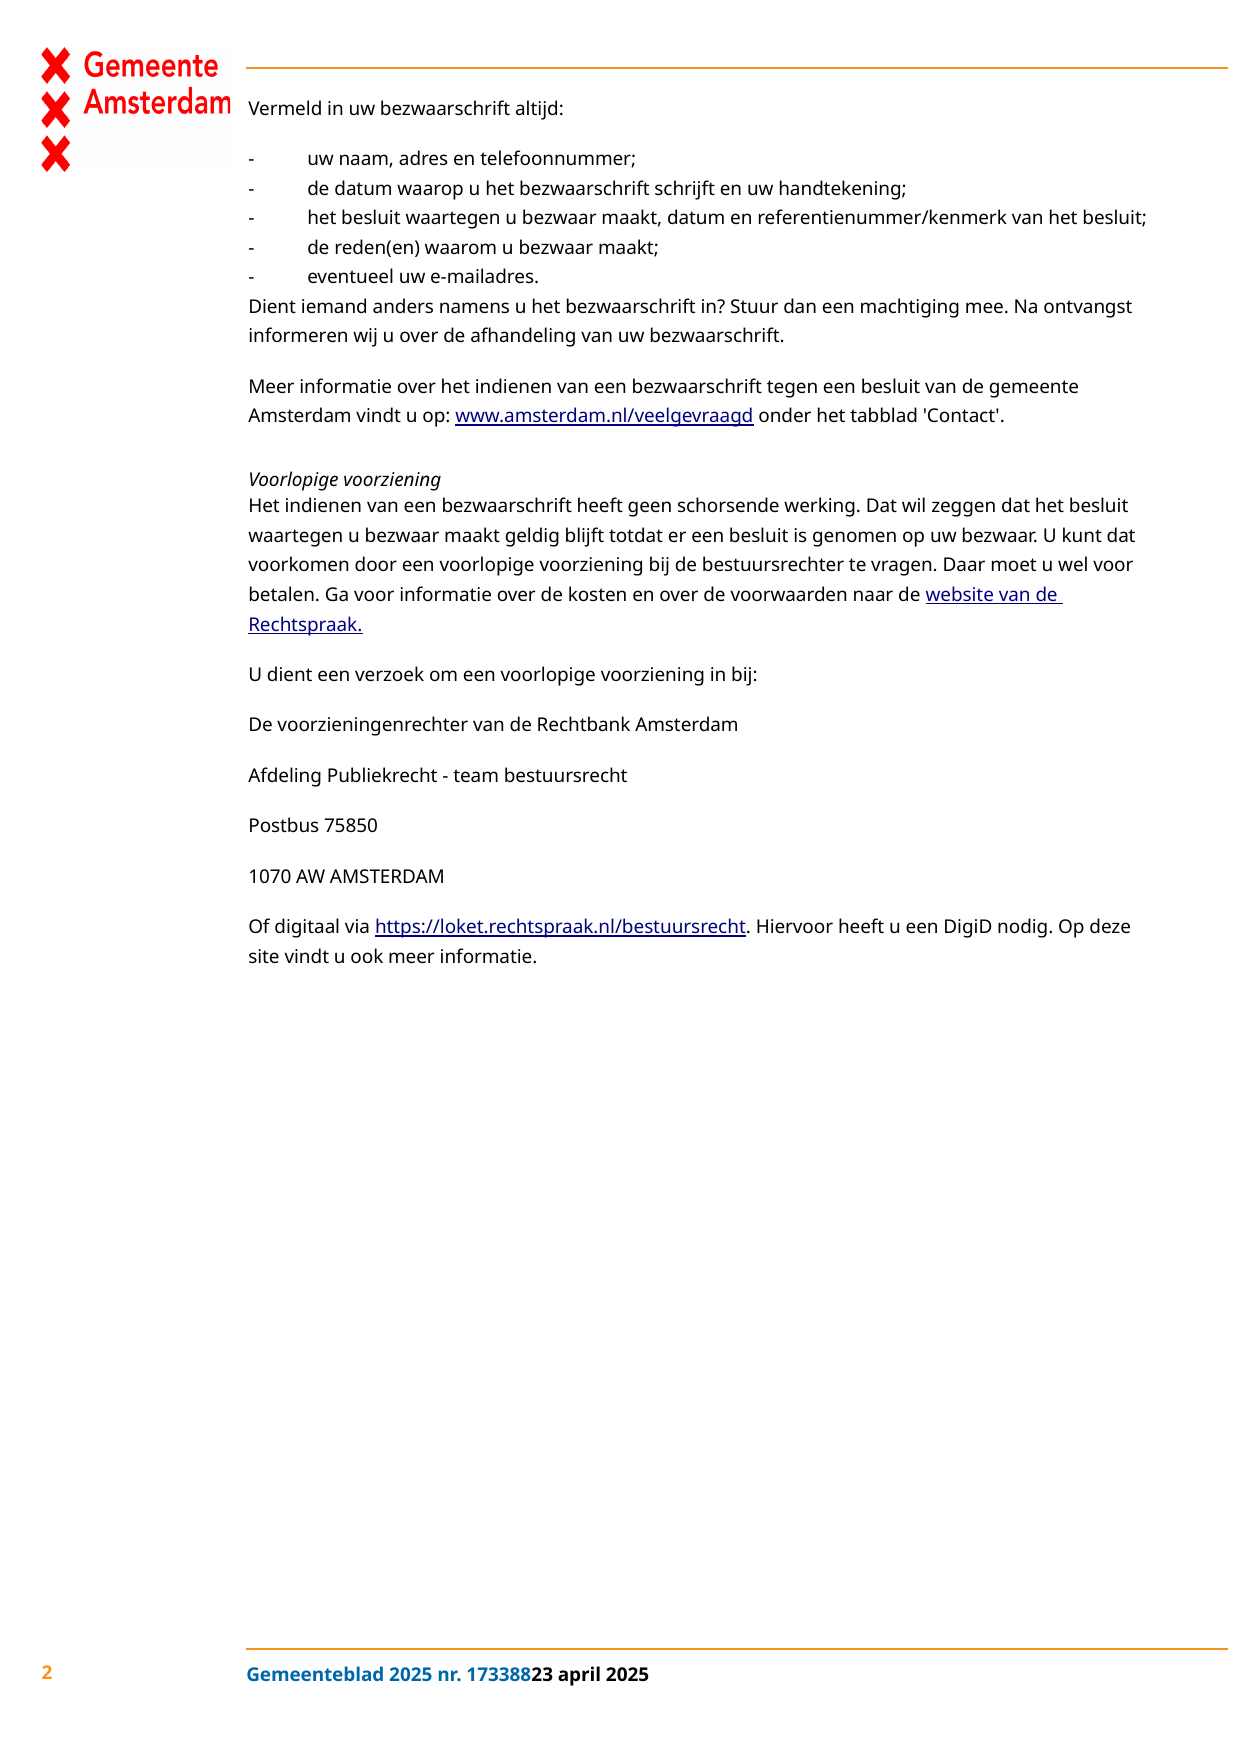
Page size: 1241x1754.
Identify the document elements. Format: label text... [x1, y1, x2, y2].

text Meer informatie over het indienen van een bezwaarschrift tegen een besluit van de gemeente Amsterdam vindt u op: www.amsterdam.nl/veelgevraagd onder het tabblad 'Contact'. [248, 373, 1152, 428]
picture [41, 47, 231, 172]
text Postbus 75850 [248, 812, 1152, 838]
text Voorlopige voorziening [248, 467, 1152, 492]
list uw naam, adres en telefoonnummer; [248, 145, 1152, 171]
text U dient een verzoek om een voorlopige voorziening in bij: [248, 661, 1152, 687]
text Het indienen van een bezwaarschrift heeft geen schorsende werking. Dat wil zeggen dat het besluit waartegen u bezwaar maakt geldig blijft totdat er een besluit is genomen op uw bezwaar. U kunt dat voorkomen door een voorlopige voorziening bij de bestuursrechter te vragen. Daar moet u wel voor betalen. Ga voor informatie over de kosten en over de voorwaarden naar de website van de Rechtspraak. [248, 492, 1152, 636]
text Vermeld in uw bezwaarschrift altijd: [248, 95, 1152, 121]
list eventueel uw e-mailadres. [248, 263, 1152, 289]
text Dient iemand anders namens u het bezwaarschrift in? Stuur dan een machtiging mee. Na ontvangst informeren wij u over de afhandeling van uw bezwaarschrift. [248, 293, 1152, 348]
text 1070 AW AMSTERDAM [248, 863, 1152, 888]
list het besluit waartegen u bezwaar maakt, datum en referentienummer/kenmerk van het besluit; [248, 204, 1152, 230]
text Of digitaal via https://loket.rechtspraak.nl/bestuursrecht. Hiervoor heeft u een DigiD nodig. Op deze site vindt u ook meer informatie. [248, 913, 1152, 968]
list de datum waarop u het bezwaarschrift schrijft en uw handtekening; [248, 175, 1152, 201]
text De voorzieningenrechter van de Rechtbank Amsterdam [248, 712, 1152, 737]
list de reden(en) waarom u bezwaar maakt; [248, 234, 1152, 260]
text Afdeling Publiekrecht - team bestuursrecht [248, 762, 1152, 788]
